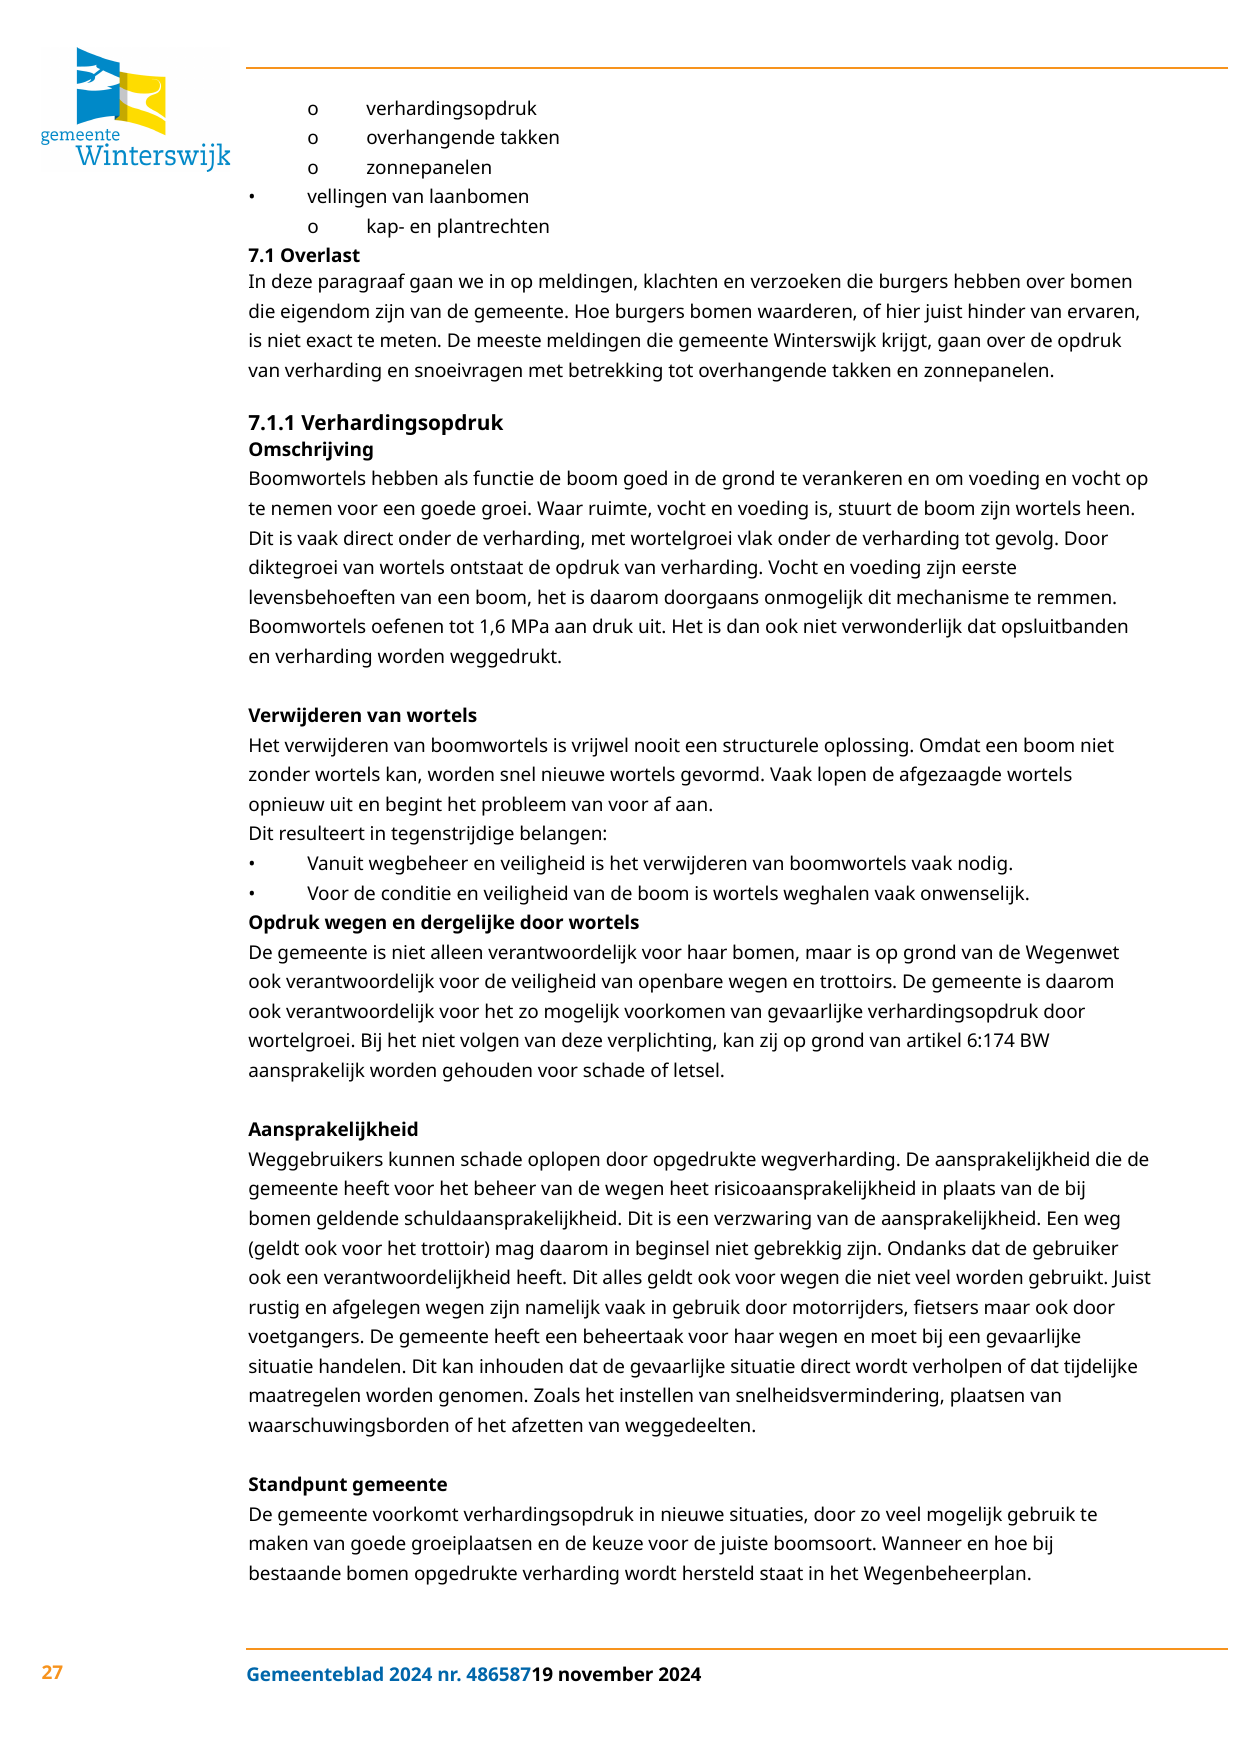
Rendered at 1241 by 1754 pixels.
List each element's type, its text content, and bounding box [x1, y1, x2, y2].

text Boomwortels hebben als functie de boom goed in de grond te verankeren en om voeding en vocht op te nemen voor een goede groei. Waar ruimte, vocht en voeding is, stuurt de boom zijn wortels heen. Dit is vaak direct onder de verharding, met wortelgroei vlak onder de verharding tot gevolg. Door diktegroei van wortels ontstaat de opdruk van verharding. Vocht en voeding zijn eerste levensbehoeften van een boom, het is daarom doorgaans onmogelijk dit mechanisme te remmen. Boomwortels oefenen tot 1,6 MPa aan druk uit. Het is dan ook niet verwonderlijk dat opsluitbanden en verharding worden weggedrukt. [248, 466, 1152, 669]
text Aansprakelijkheid [248, 1116, 1152, 1142]
text Omschrijving [248, 436, 1152, 462]
list Voor de conditie en veiligheid van de boom is wortels weghalen vaak onwenselijk. [248, 880, 1152, 906]
text 7.1.1 Verhardingsopdruk [248, 408, 1152, 436]
picture [41, 47, 231, 172]
text Opdruk wegen en dergelijke door wortels [248, 909, 1152, 935]
text Standpunt gemeente [248, 1471, 1152, 1497]
text 7.1 Overlast [248, 243, 1152, 268]
text Verwijderen van wortels [248, 702, 1152, 728]
list Vanuit wegbeheer en veiligheid is het verwijderen van boomwortels vaak nodig. [248, 850, 1152, 876]
text De gemeente is niet alleen verantwoordelijk voor haar bomen, maar is op grond van de Wegenwet ook verantwoordelijk voor de veiligheid van openbare wegen en trottoirs. De gemeente is daarom ook verantwoordelijk voor het zo mogelijk voorkomen van gevaarlijke verhardingsopdruk door wortelgroei. Bij het niet volgen van deze verplichting, kan zij op grond van artikel 6:174 BW aansprakelijk worden gehouden voor schade of letsel. [248, 939, 1152, 1083]
list zonnepanelen [307, 154, 1152, 180]
list vellingen van laanbomen [248, 183, 1152, 209]
list verhardingsopdruk [307, 95, 1152, 121]
text Het verwijderen van boomwortels is vrijwel nooit een structurele oplossing. Omdat een boom niet zonder wortels kan, worden snel nieuwe wortels gevormd. Vaak lopen de afgezaagde wortels opnieuw uit en begint het probleem van voor af aan. [248, 732, 1152, 817]
text Dit resulteert in tegenstrijdige belangen: [248, 821, 1152, 846]
list kap- en plantrechten [307, 213, 1152, 239]
text De gemeente voorkomt verhardingsopdruk in nieuwe situaties, door zo veel mogelijk gebruik te maken van goede groeiplaatsen en de keuze voor de juiste boomsoort. Wanneer en hoe bij bestaande bomen opgedrukte verharding wordt hersteld staat in het Wegenbeheerplan. [248, 1501, 1152, 1586]
text Weggebruikers kunnen schade oplopen door opgedrukte wegverharding. De aansprakelijkheid die de gemeente heeft voor het beheer van de wegen heet risicoaansprakelijkheid in plaats van de bij bomen geldende schuldaansprakelijkheid. Dit is een verzwaring van de aansprakelijkheid. Een weg (geldt ook voor het trottoir) mag daarom in beginsel niet gebrekkig zijn. Ondanks dat de gebruiker ook een verantwoordelijkheid heeft. Dit alles geldt ook voor wegen die niet veel worden gebruikt. Juist rustig en afgelegen wegen zijn namelijk vaak in gebruik door motorrijders, fietsers maar ook door voetgangers. De gemeente heeft een beheertaak voor haar wegen en moet bij een gevaarlijke situatie handelen. Dit kan inhouden dat de gevaarlijke situatie direct wordt verholpen of dat tijdelijke maatregelen worden genomen. Zoals het instellen van snelheidsvermindering, plaatsen van waarschuwingsborden of het afzetten van weggedeelten. [248, 1146, 1152, 1438]
picture [225, 153, 231, 162]
list overhangende takken [307, 124, 1152, 150]
text In deze paragraaf gaan we in op meldingen, klachten en verzoeken die burgers hebben over bomen die eigendom zijn van de gemeente. Hoe burgers bomen waarderen, of hier juist hinder van ervaren, is niet exact te meten. De meeste meldingen die gemeente Winterswijk krijgt, gaan over de opdruk van verharding en snoeivragen met betrekking tot overhangende takken en zonnepanelen. [248, 268, 1152, 383]
